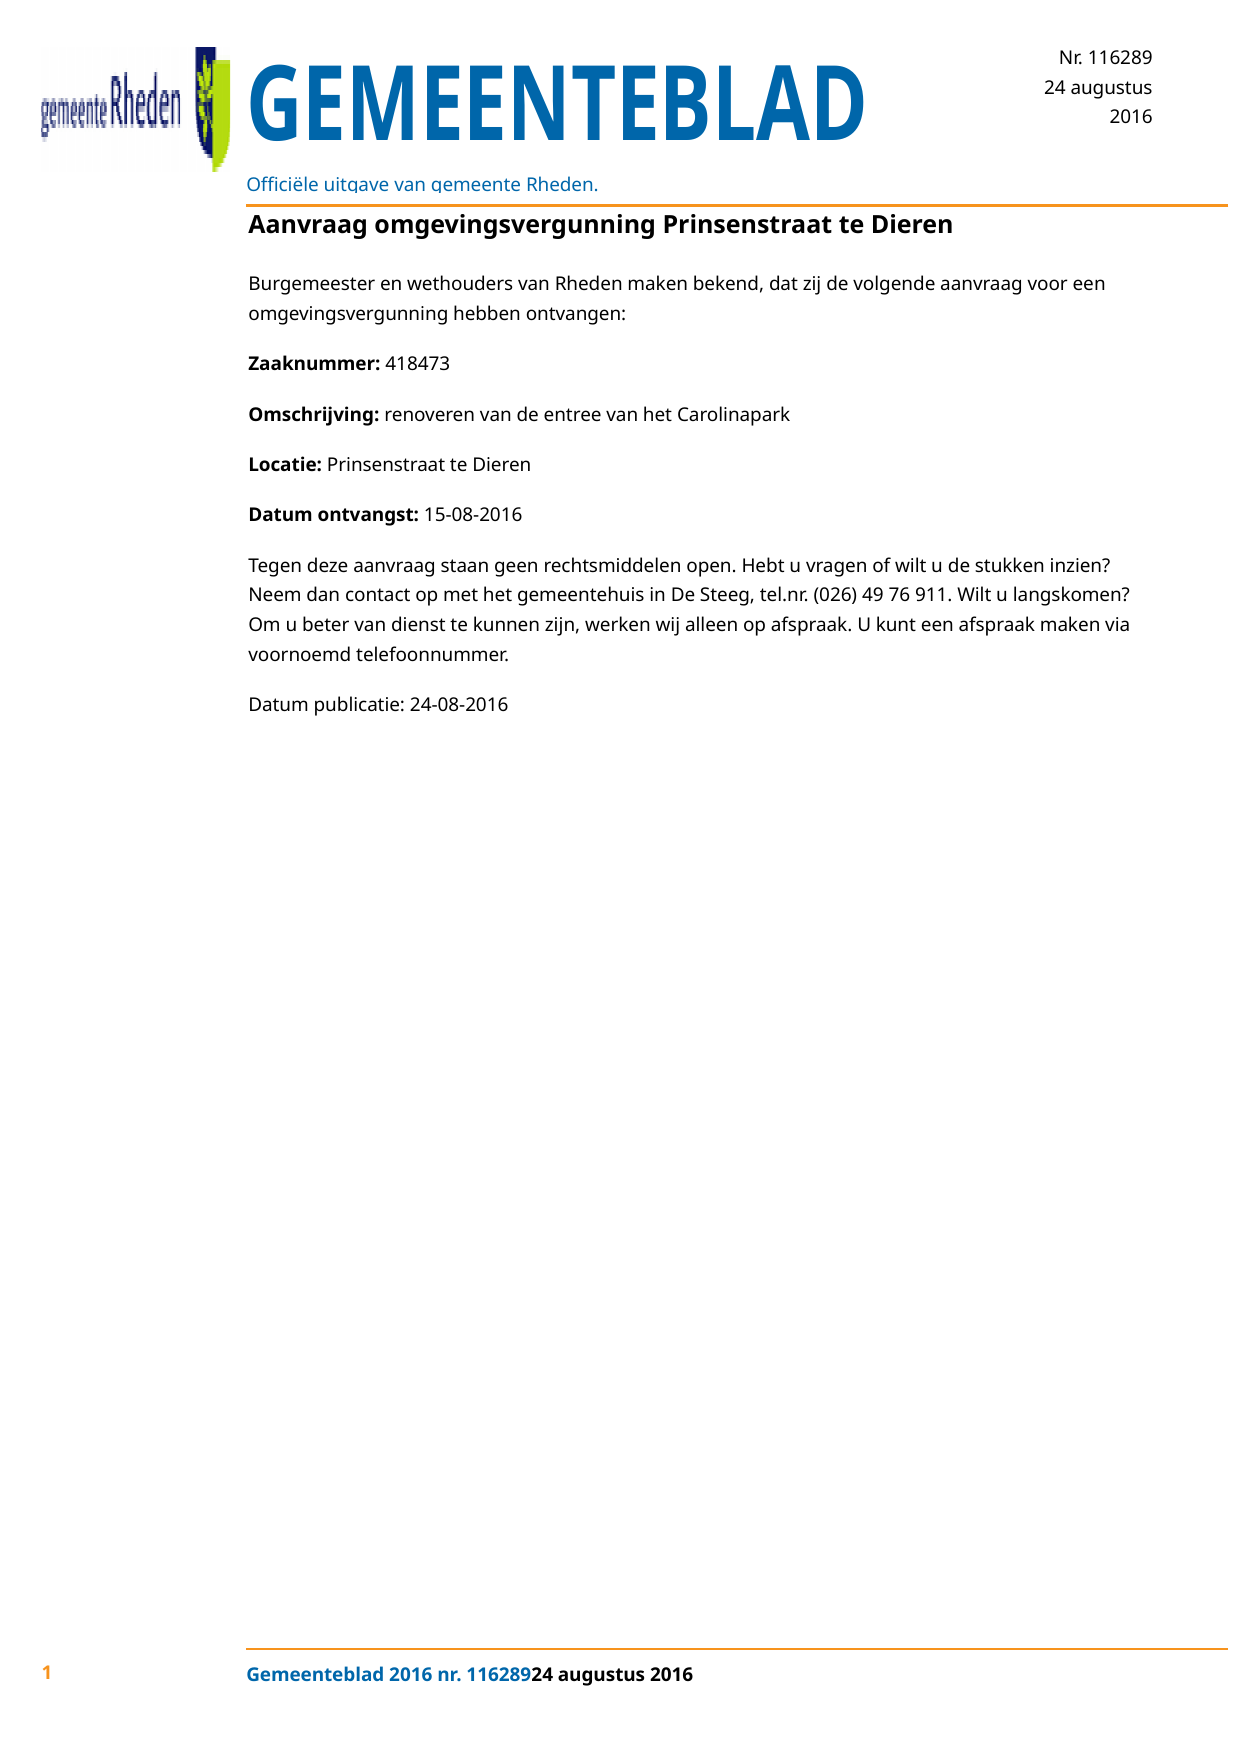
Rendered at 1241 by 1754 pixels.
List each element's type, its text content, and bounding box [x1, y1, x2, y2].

text Datum publicatie: 24-08-2016 [248, 691, 1152, 717]
text Locatie: Prinsenstraat te Dieren [248, 451, 1152, 477]
text Datum ontvangst: 15-08-2016 [248, 502, 1152, 527]
text Tegen deze aanvraag staan geen rechtsmiddelen open. Hebt u vragen of wilt u de stukken inzien? Neem dan contact op met het gemeentehuis in De Steeg, tel.nr. (026) 49 76 911. Wilt u langskomen? Om u beter van dienst te kunnen zijn, werken wij alleen op afspraak. U kunt een afspraak maken via voornoemd telefoonnummer. [248, 552, 1152, 666]
text Omschrijving: renoveren van de entree van het Carolinapark [248, 401, 1152, 426]
text Aanvraag omgevingsvergunning Prinsenstraat te Dieren [248, 207, 1152, 241]
text Burgemeester en wethouders van Rheden maken bekend, dat zij de volgende aanvraag voor een omgevingsvergunning hebben ontvangen: [248, 270, 1152, 326]
picture [41, 47, 231, 172]
text Zaaknummer: 418473 [248, 350, 1152, 376]
